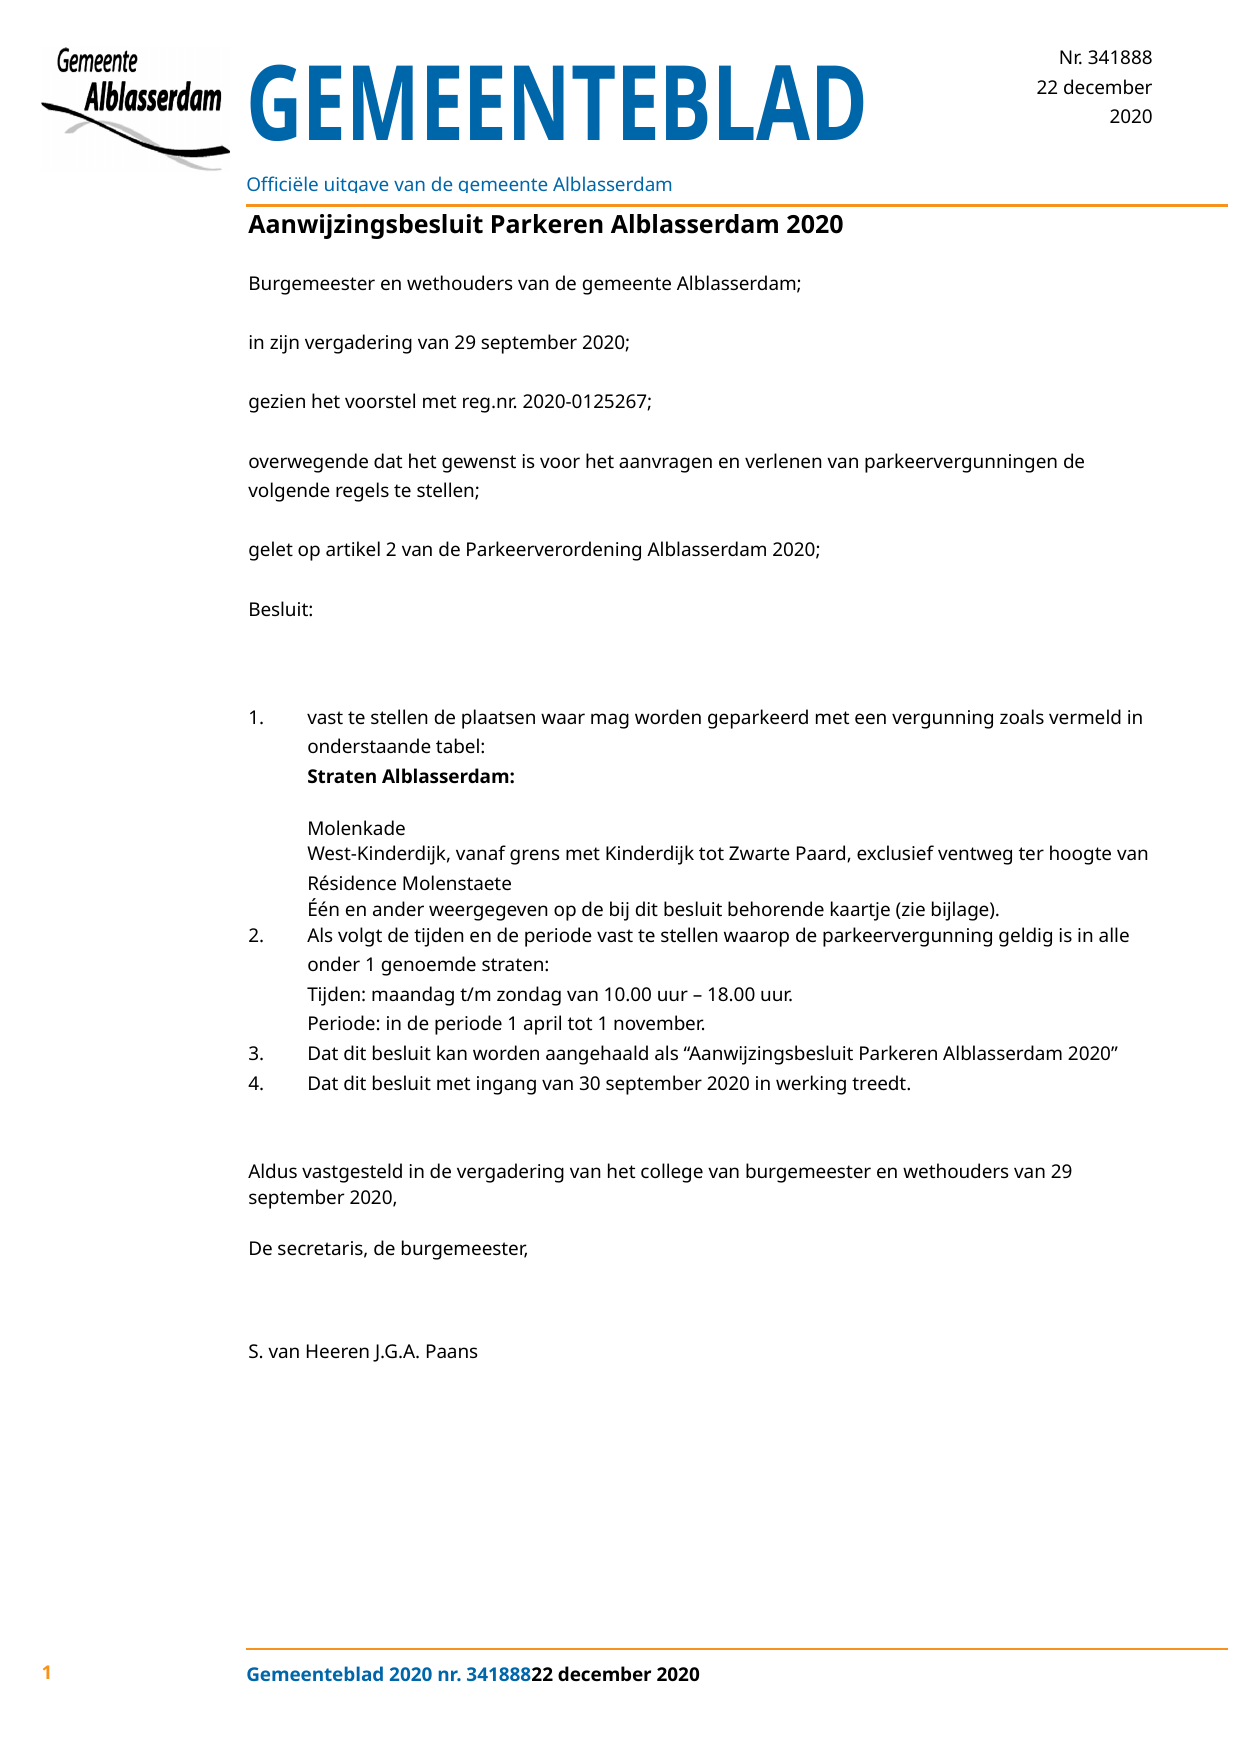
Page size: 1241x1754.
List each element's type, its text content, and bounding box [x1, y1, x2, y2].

text Besluit: [248, 596, 1152, 621]
text overwegende dat het gewenst is voor het aanvragen en verlenen van parkeervergunningen de volgende regels te stellen; [248, 448, 1152, 503]
table_cell Één en ander weergegeven op de bij dit besluit behorende kaartje (zie bijlage). [307, 896, 1211, 922]
text S. van Heeren J.G.A. Paans [248, 1338, 1152, 1364]
text De secretaris, de burgemeester, [248, 1236, 1152, 1261]
picture [41, 47, 231, 172]
text gelet op artikel 2 van de Parkeerverordening Alblasserdam 2020; [248, 537, 1152, 562]
text gezien het voorstel met reg.nr. 2020-0125267; [248, 389, 1152, 414]
list Als volgt de tijden en de periode vast te stellen waarop de parkeervergunning geldig is in alle onder 1 genoemde straten: [248, 922, 1152, 977]
list vast te stellen de plaatsen waar mag worden geparkeerd met een vergunning zoals vermeld in onderstaande tabel: [248, 704, 1152, 759]
list Tijden: maandag t/m zondag van 10.00 uur – 18.00 uur. [248, 981, 1152, 1007]
text Aldus vastgesteld in de vergadering van het college van burgemeester en wethouders van 29 september 2020, [248, 1158, 1152, 1210]
table_cell West-Kinderdijk, vanaf grens met Kinderdijk tot Zwarte Paard, exclusief ventweg ter hoogte van Résidence Molenstaete [307, 841, 1211, 896]
text Burgemeester en wethouders van de gemeente Alblasserdam; [248, 270, 1152, 296]
table_header Straten Alblasserdam: [307, 764, 1211, 789]
list Dat dit besluit met ingang van 30 september 2020 in werking treedt. [248, 1070, 1152, 1095]
table_cell Molenkade [307, 815, 1211, 841]
list Periode: in de periode 1 april tot 1 november. [248, 1011, 1152, 1036]
list Dat dit besluit kan worden aangehaald als “Aanwijzingsbesluit Parkeren Alblasserdam 2020” [248, 1040, 1152, 1066]
text Aanwijzingsbesluit Parkeren Alblasserdam 2020 [248, 207, 1152, 241]
text in zijn vergadering van 29 september 2020; [248, 329, 1152, 355]
table_cell [307, 789, 1211, 815]
